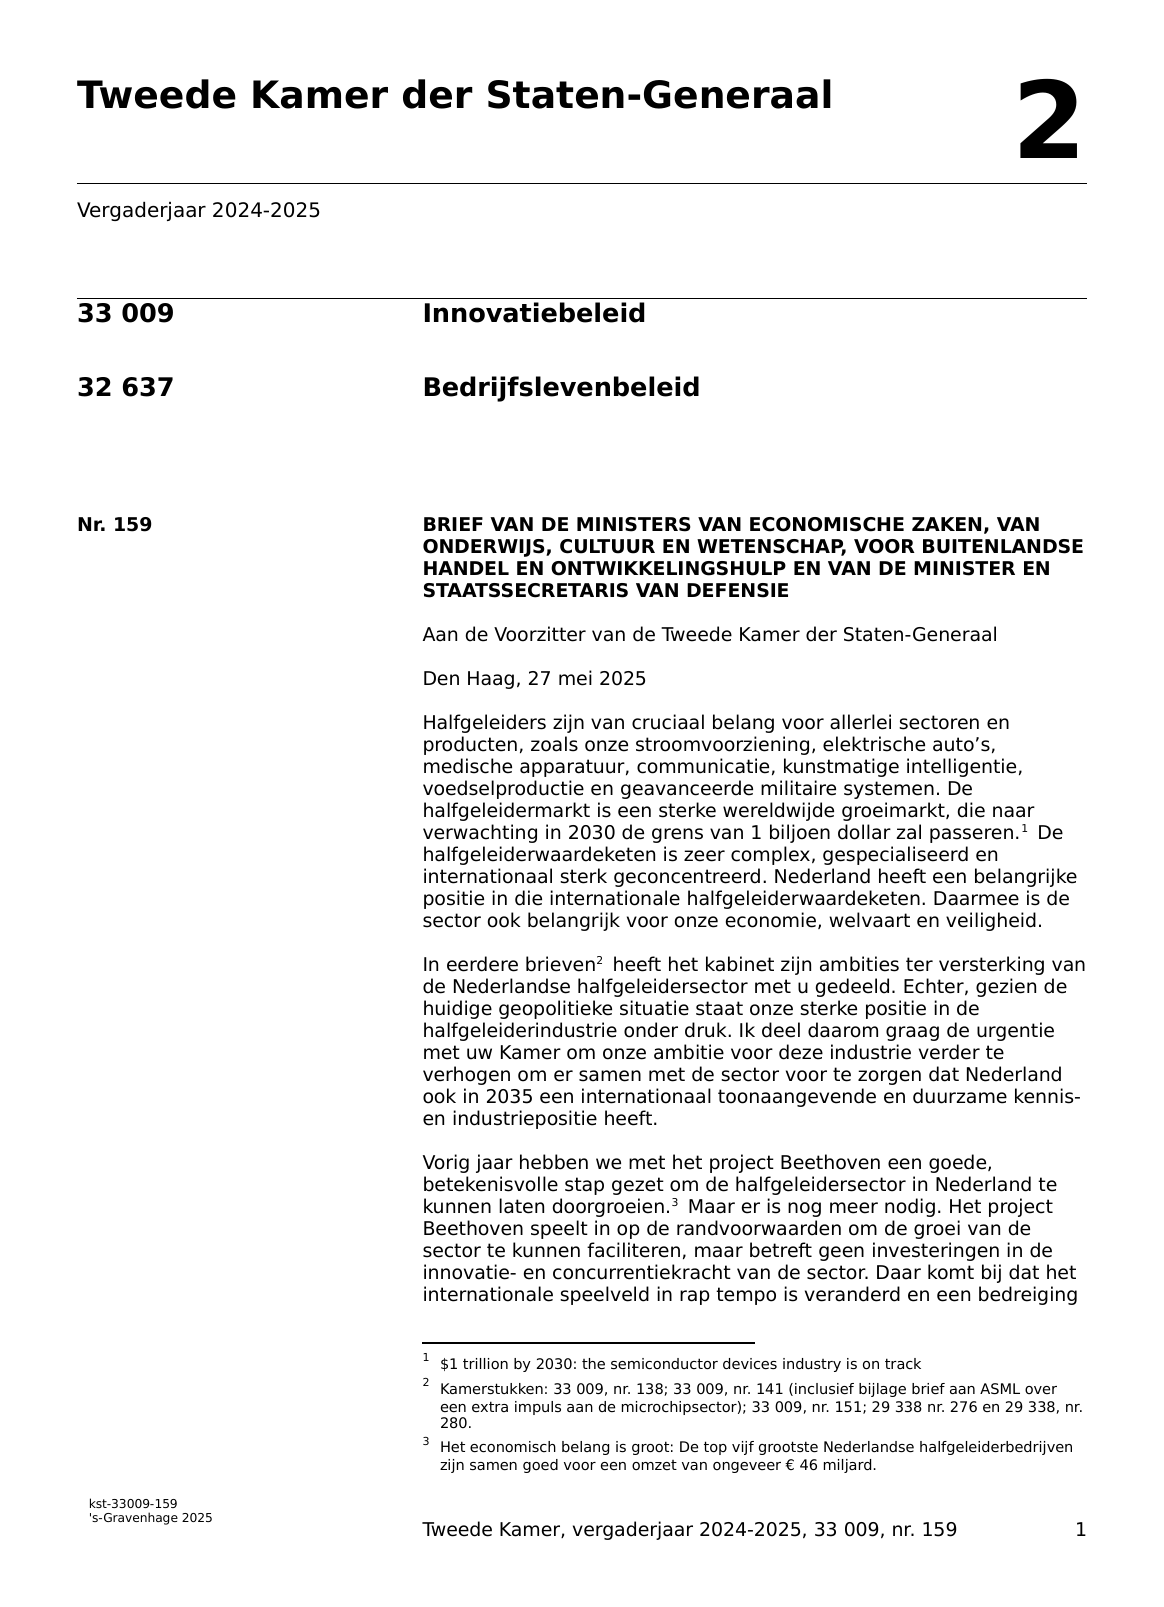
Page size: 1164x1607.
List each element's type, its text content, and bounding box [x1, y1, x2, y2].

table_cell Vergaderjaar 2024-2025 [77, 184, 1087, 298]
subtitle 32 637 Bedrijfslevenbeleid [77, 373, 1087, 403]
text In eerdere brieven heeft het kabinet zijn ambities ter versterking van de Nederlandse halfgeleidersector met u gedeeld. Echter, gezien de huidige geopolitieke situatie staat onze sterke positie in de halfgeleiderindustrie onder druk. Ik deel daarom graag de urgentie met uw Kamer om onze ambitie voor deze industrie verder te verhogen om er samen met de sector voor te zorgen dat Nederland ook in 2035 een internationaal toonaangevende en duurzame kennis- en industriepositie heeft. [422, 954, 1087, 1130]
text Halfgeleiders zijn van cruciaal belang voor allerlei sectoren en producten, zoals onze stroomvoorziening, elektrische auto’s, medische apparatuur, communicatie, kunstmatige intelligentie, voedselproductie en geavanceerde militaire systemen. De halfgeleidermarkt is een sterke wereldwijde groeimarkt, die naar verwachting in 2030 de grens van 1 biljoen dollar zal passeren. De halfgeleiderwaardeketen is zeer complex, gespecialiseerd en internationaal sterk geconcentreerd. Nederland heeft een belangrijke positie in die internationale halfgeleiderwaardeketen. Daarmee is de sector ook belangrijk voor onze economie, welvaart en veiligheid. [422, 712, 1087, 932]
text Den Haag, 27 mei 2025 [422, 668, 1087, 690]
text $1 trillion by 2030: the semiconductor devices industry is on track [422, 1352, 1087, 1374]
text Aan de Voorzitter van de Tweede Kamer der Staten-Generaal [422, 624, 1087, 646]
table_header Tweede Kamer der Staten-Generaal [77, 59, 886, 183]
text 's-Gravenhage 2025 [88, 1511, 323, 1525]
text Vorig jaar hebben we met het project Beethoven een goede, betekenisvolle stap gezet om de halfgeleidersector in Nederland te kunnen laten doorgroeien. Maar er is nog meer nodig. Het project Beethoven speelt in op de randvoorwaarden om de groei van de sector te kunnen faciliteren, maar betreft geen investeringen in de innovatie- en concurrentiekracht van de sector. Daar komt bij dat het internationale speelveld in rap tempo is veranderd en een bedreiging [422, 1152, 1087, 1306]
text kst-33009-159 [88, 1497, 323, 1511]
table_header 2 [886, 59, 1087, 183]
subtitle Nr. 159 BRIEF VAN DE MINISTERS VAN ECONOMISCHE ZAKEN, VAN ONDERWIJS, CULTUUR EN WETENSCHAP, VOOR BUITENLANDSE HANDEL EN ONTWIKKELINGSHULP EN VAN DE MINISTER EN STAATSSECRETARIS VAN DEFENSIE [77, 514, 1087, 602]
subtitle 33 009 Innovatiebeleid [77, 299, 1087, 329]
text Kamerstukken: 33 009, nr. 138; 33 009, nr. 141 (inclusief bijlage brief aan ASML over een extra impuls aan de microchipsector); 33 009, nr. 151; 29 338 nr. 276 en 29 338, nr. 280. [422, 1377, 1087, 1432]
text Het economisch belang is groot: De top vijf grootste Nederlandse halfgeleiderbedrijven zijn samen goed voor een omzet van ongeveer € 46 miljard. [422, 1435, 1087, 1474]
